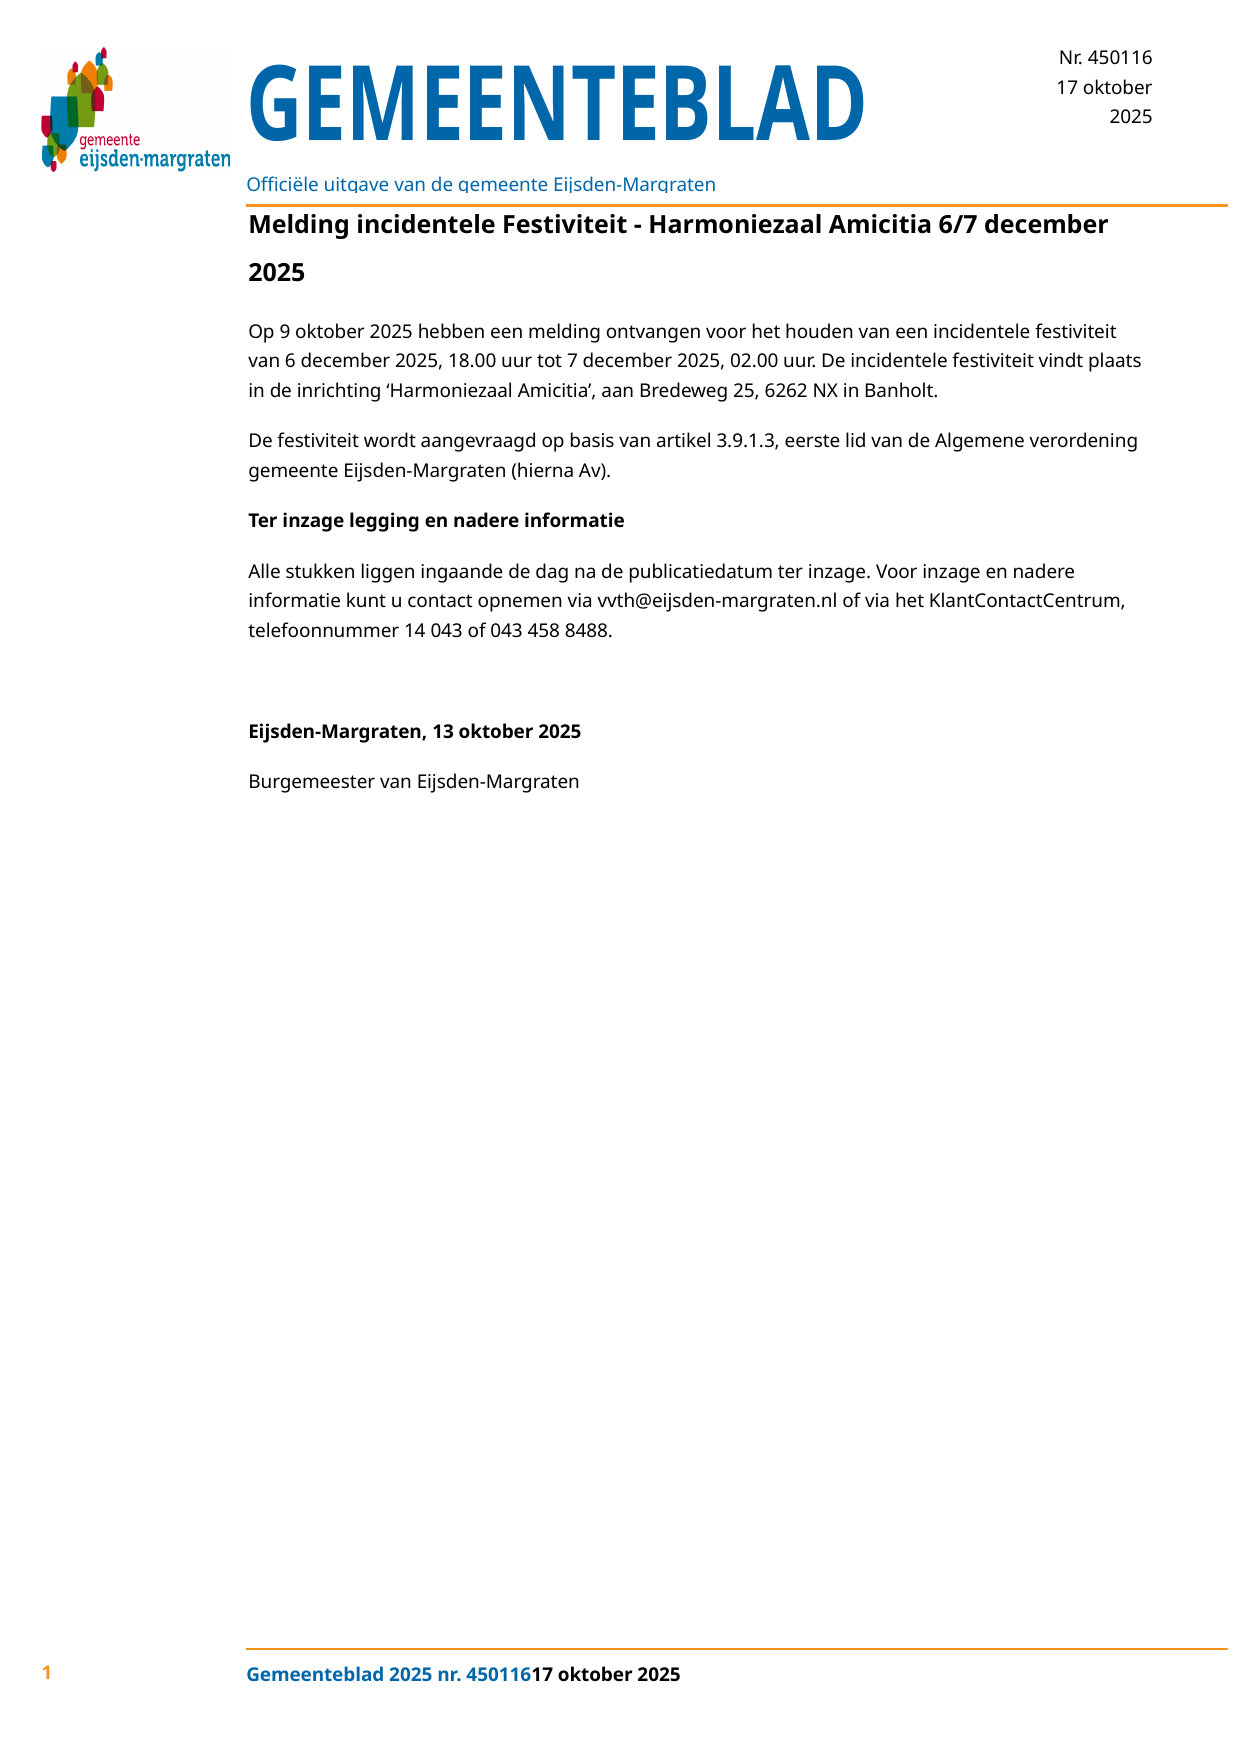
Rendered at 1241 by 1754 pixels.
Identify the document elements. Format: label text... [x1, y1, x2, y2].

text Eijsden-Margraten, 13 oktober 2025 [248, 718, 1152, 744]
text De festiviteit wordt aangevraagd op basis van artikel 3.9.1.3, eerste lid van de Algemene verordening gemeente Eijsden-Margraten (hierna Av). [248, 427, 1152, 483]
text Alle stukken liggen ingaande de dag na de publicatiedatum ter inzage. Voor inzage en nadere informatie kunt u contact opnemen via vvth@eijsden-margraten.nl of via het KlantContactCentrum, telefoonnummer 14 043 of 043 458 8488. [248, 558, 1152, 643]
text Burgemeester van Eijsden-Margraten [248, 768, 1152, 794]
text Ter inzage legging en nadere informatie [248, 507, 1152, 533]
text Op 9 oktober 2025 hebben een melding ontvangen voor het houden van een incidentele festiviteit van 6 december 2025, 18.00 uur tot 7 december 2025, 02.00 uur. De incidentele festiviteit vindt plaats in de inrichting ‘Harmoniezaal Amicitia’, aan Bredeweg 25, 6262 NX in Banholt. [248, 318, 1152, 403]
text Melding incidentele Festiviteit - Harmoniezaal Amicitia 6/7 december 2025 [248, 207, 1152, 288]
picture [41, 47, 231, 172]
